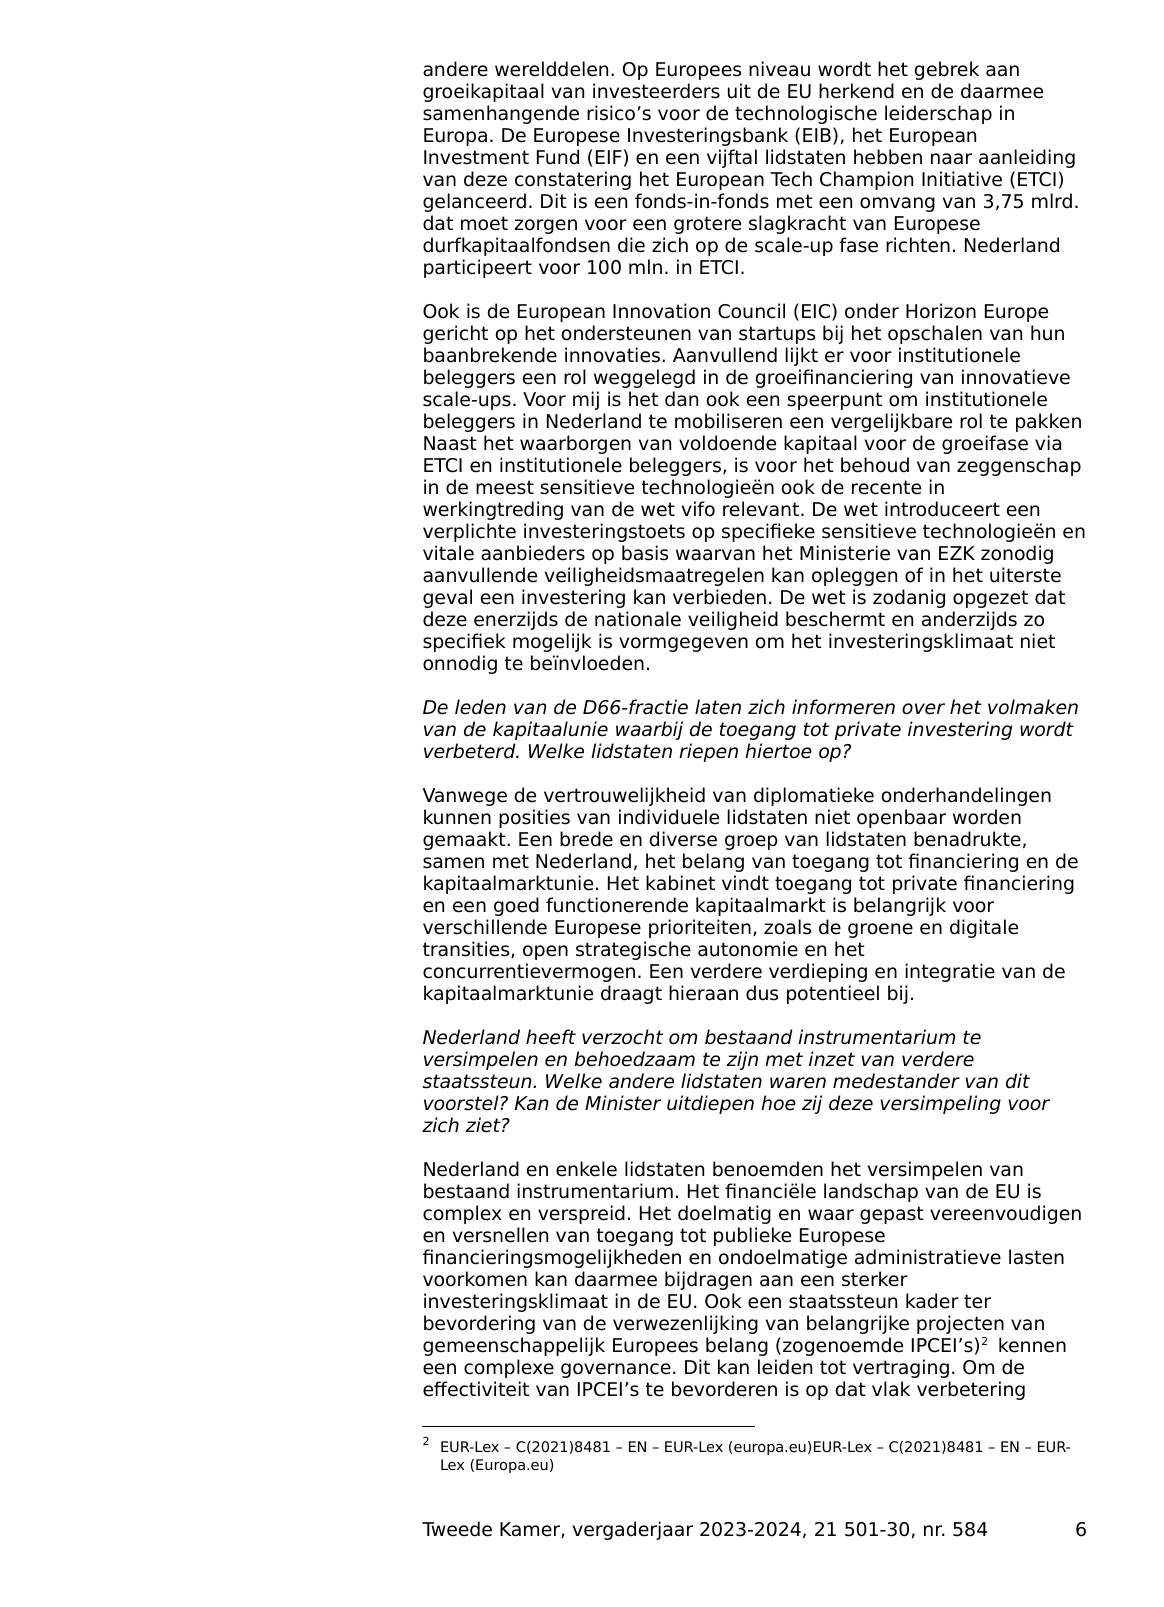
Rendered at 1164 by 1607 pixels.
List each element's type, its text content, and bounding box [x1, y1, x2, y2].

text Nederland en enkele lidstaten benoemden het versimpelen van bestaand instrumentarium. Het financiële landschap van de EU is complex en verspreid. Het doelmatig en waar gepast vereenvoudigen en versnellen van toegang tot publieke Europese financieringsmogelijkheden en ondoelmatige administratieve lasten voorkomen kan daarmee bijdragen aan een sterker investeringsklimaat in de EU. Ook een staatssteun kader ter bevordering van de verwezenlijking van belangrijke projecten van gemeenschappelijk Europees belang (zogenoemde IPCEI’s) kennen een complexe governance. Dit kan leiden tot vertraging. Om de effectiviteit van IPCEI’s te bevorderen is op dat vlak verbetering [422, 1159, 1087, 1401]
text Ook is de European Innovation Council (EIC) onder Horizon Europe gericht op het ondersteunen van startups bij het opschalen van hun baanbrekende innovaties. Aanvullend lijkt er voor institutionele beleggers een rol weggelegd in de groeifinanciering van innovatieve scale-ups. Voor mij is het dan ook een speerpunt om institutionele beleggers in Nederland te mobiliseren een vergelijkbare rol te pakken Naast het waarborgen van voldoende kapitaal voor de groeifase via ETCI en institutionele beleggers, is voor het behoud van zeggenschap in de meest sensitieve technologieën ook de recente in werkingtreding van de wet vifo relevant. De wet introduceert een verplichte investeringstoets op specifieke sensitieve technologieën en vitale aanbieders op basis waarvan het Ministerie van EZK zonodig aanvullende veiligheidsmaatregelen kan opleggen of in het uiterste geval een investering kan verbieden. De wet is zodanig opgezet dat deze enerzijds de nationale veiligheid beschermt en anderzijds zo specifiek mogelijk is vormgegeven om het investeringsklimaat niet onnodig te beïnvloeden. [422, 301, 1087, 675]
text De leden van de D66-fractie laten zich informeren over het volmaken van de kapitaalunie waarbij de toegang tot private investering wordt verbeterd. Welke lidstaten riepen hiertoe op? [422, 697, 1087, 763]
text Vanwege de vertrouwelijkheid van diplomatieke onderhandelingen kunnen posities van individuele lidstaten niet openbaar worden gemaakt. Een brede en diverse groep van lidstaten benadrukte, samen met Nederland, het belang van toegang tot financiering en de kapitaalmarktunie. Het kabinet vindt toegang tot private financiering en een goed functionerende kapitaalmarkt is belangrijk voor verschillende Europese prioriteiten, zoals de groene en digitale transities, open strategische autonomie en het concurrentievermogen. Een verdere verdieping en integratie van de kapitaalmarktunie draagt hieraan dus potentieel bij. [422, 785, 1087, 1005]
text andere werelddelen. Op Europees niveau wordt het gebrek aan groeikapitaal van investeerders uit de EU herkend en de daarmee samenhangende risico’s voor de technologische leiderschap in Europa. De Europese Investeringsbank (EIB), het European Investment Fund (EIF) en een vijftal lidstaten hebben naar aanleiding van deze constatering het European Tech Champion Initiative (ETCI) gelanceerd. Dit is een fonds-in-fonds met een omvang van 3,75 mlrd. dat moet zorgen voor een grotere slagkracht van Europese durfkapitaalfondsen die zich op de scale-up fase richten. Nederland participeert voor 100 mln. in ETCI. [422, 59, 1087, 279]
text Nederland heeft verzocht om bestaand instrumentarium te versimpelen en behoedzaam te zijn met inzet van verdere staatssteun. Welke andere lidstaten waren medestander van dit voorstel? Kan de Minister uitdiepen hoe zij deze versimpeling voor zich ziet? [422, 1027, 1087, 1137]
text EUR-Lex – C(2021)8481 – EN – EUR-Lex (europa.eu)EUR-Lex – C(2021)8481 – EN – EUR-Lex (Europa.eu) [422, 1435, 1087, 1474]
